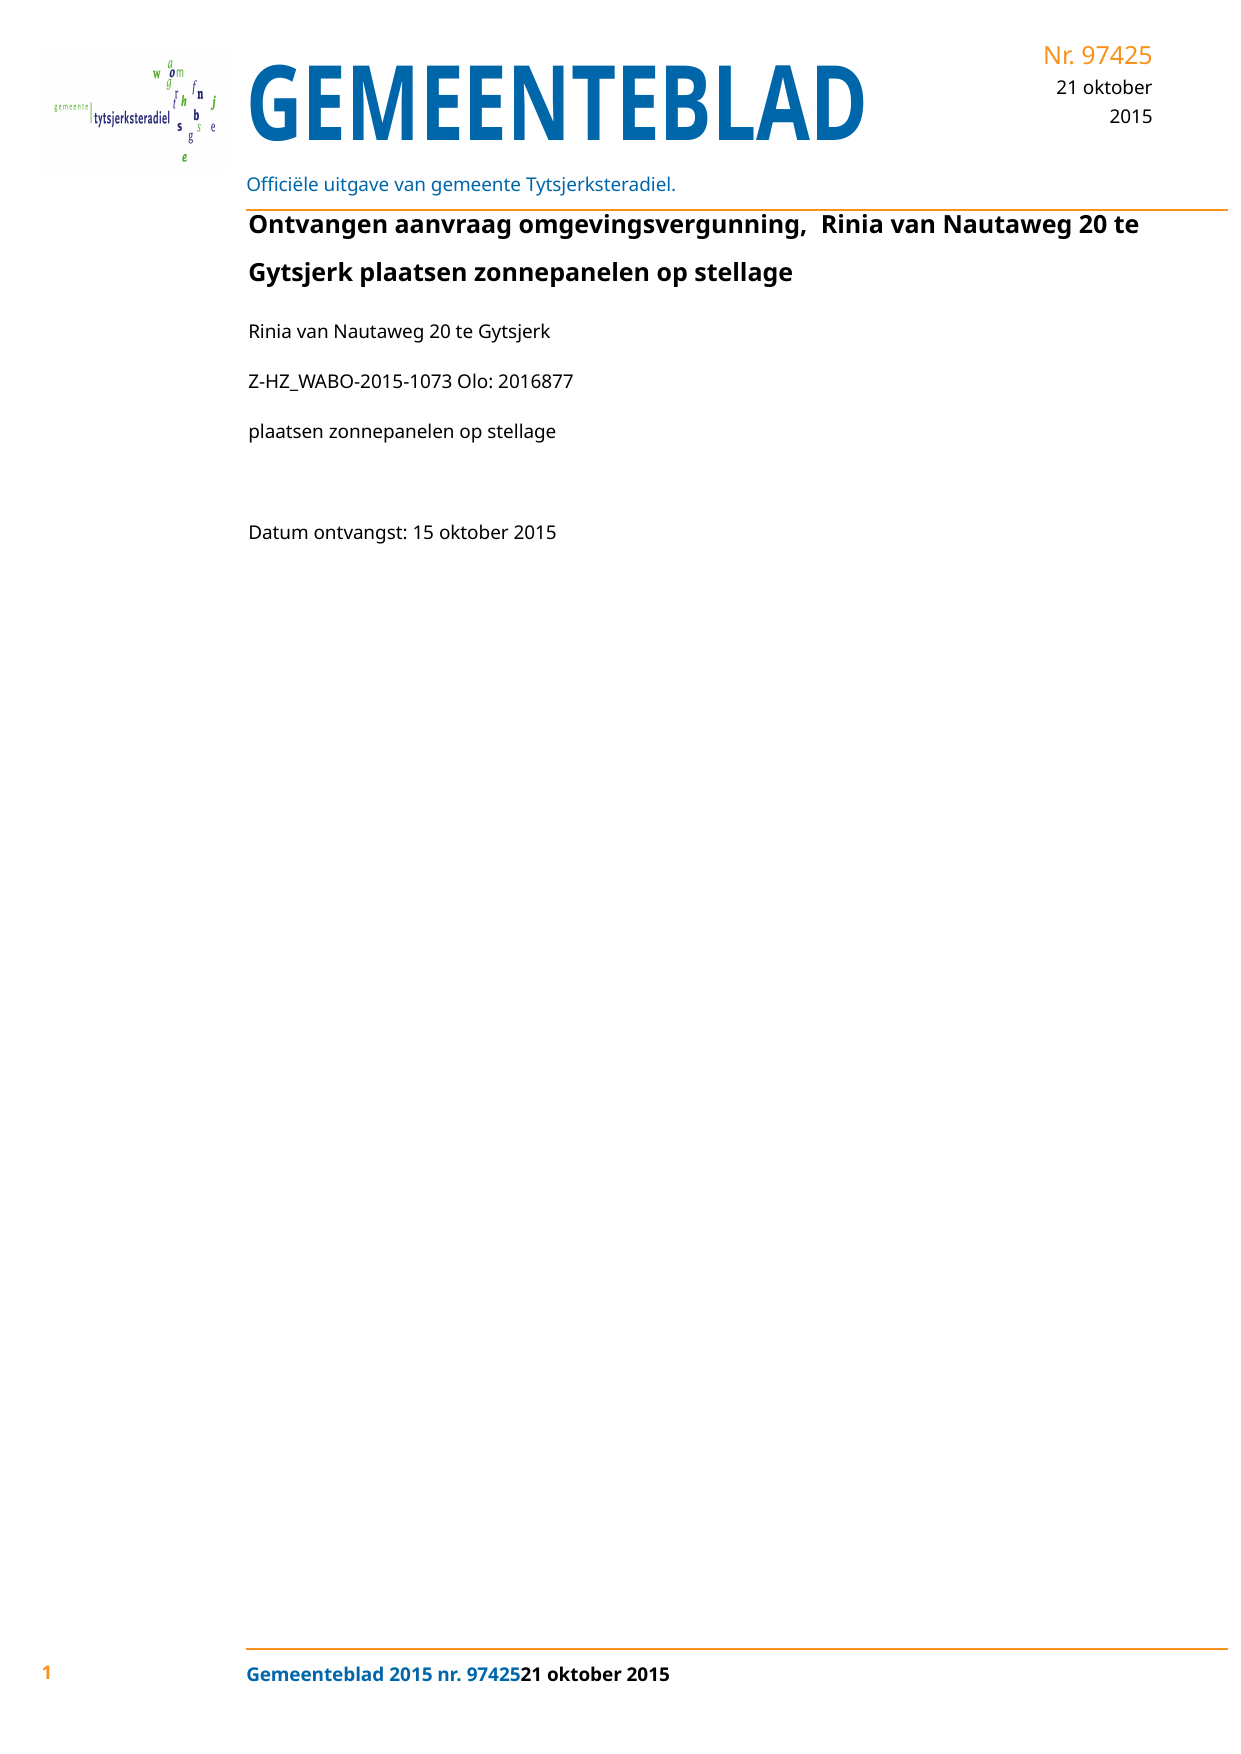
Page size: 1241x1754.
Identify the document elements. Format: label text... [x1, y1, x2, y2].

picture [41, 47, 231, 172]
text Z-HZ_WABO-2015-1073 Olo: 2016877 [248, 368, 1152, 394]
text Ontvangen aanvraag omgevingsvergunning, Rinia van Nautaweg 20 te Gytsjerk plaatsen zonnepanelen op stellage [248, 211, 1152, 288]
text Rinia van Nautaweg 20 te Gytsjerk [248, 318, 1152, 344]
text Datum ontvangst: 15 oktober 2015 [248, 519, 1152, 545]
text plaatsen zonnepanelen op stellage [248, 419, 1152, 444]
